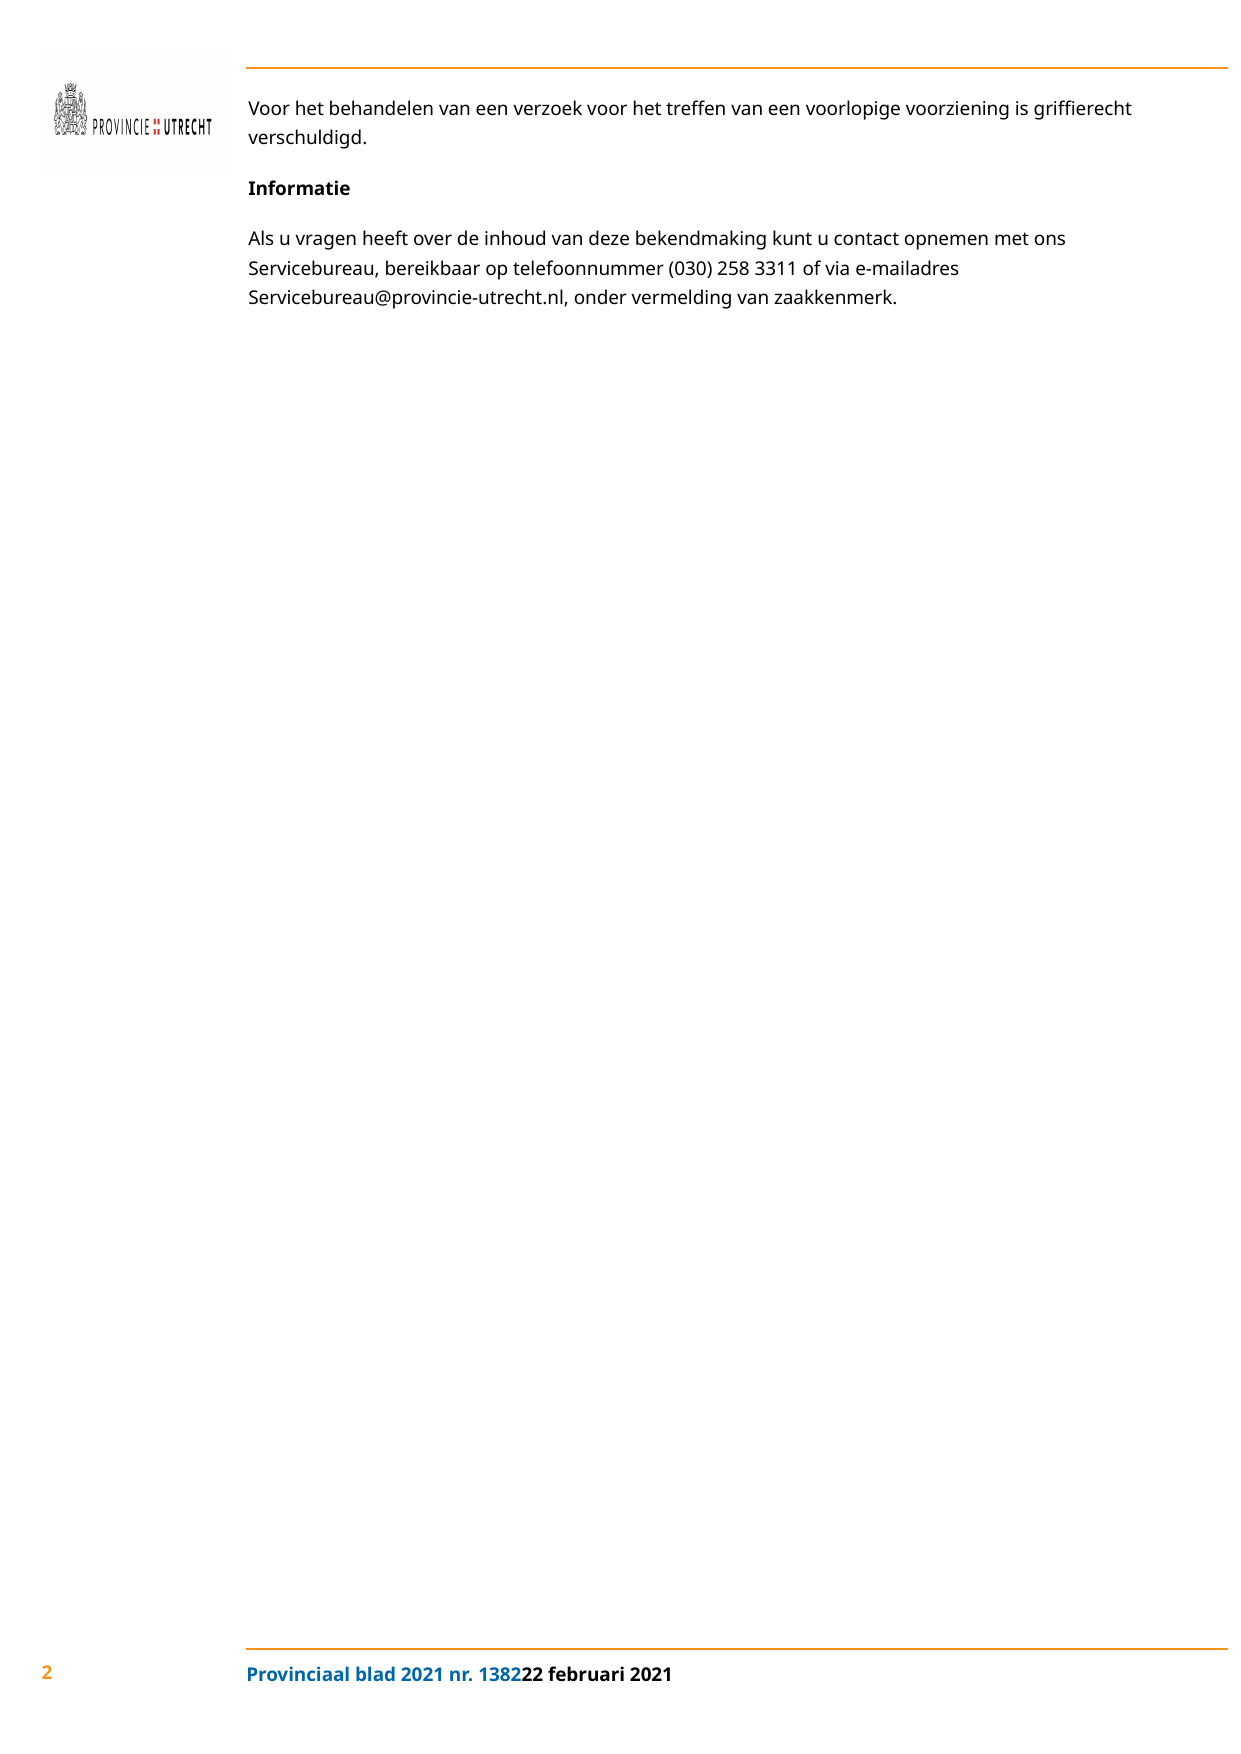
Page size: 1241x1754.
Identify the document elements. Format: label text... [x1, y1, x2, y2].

text Als u vragen heeft over de inhoud van deze bekendmaking kunt u contact opnemen met ons Servicebureau, bereikbaar op telefoonnummer (030) 258 3311 of via e-mailadres Servicebureau@provincie-utrecht.nl, onder vermelding van zaakkenmerk. [248, 225, 1152, 310]
picture [41, 47, 231, 172]
text Voor het behandelen van een verzoek voor het treffen van een voorlopige voorziening is griffierecht verschuldigd. [248, 95, 1152, 150]
text Informatie [248, 175, 1152, 201]
